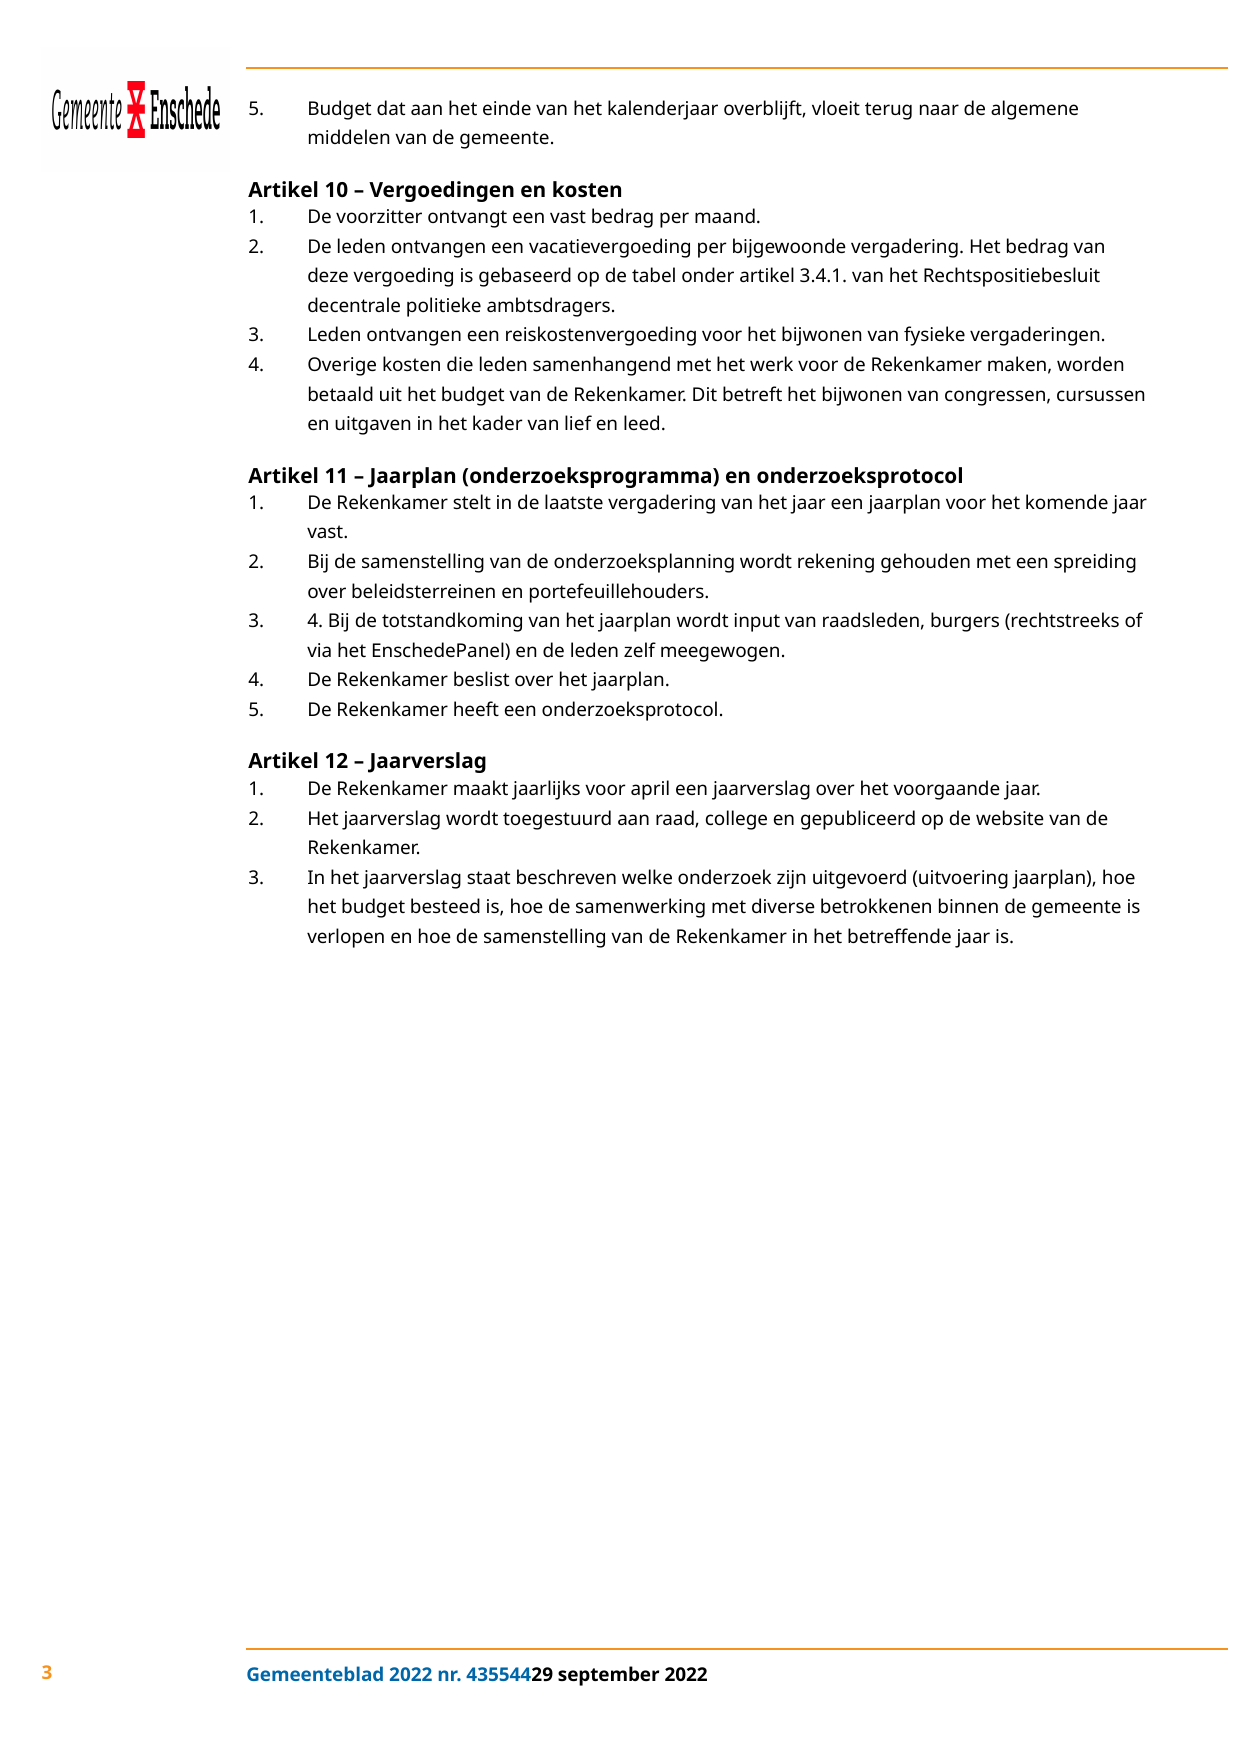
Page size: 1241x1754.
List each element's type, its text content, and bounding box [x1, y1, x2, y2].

text Artikel 11 – Jaarplan (onderzoeksprogramma) en onderzoeksprotocol [248, 461, 1152, 489]
list In het jaarverslag staat beschreven welke onderzoek zijn uitgevoerd (uitvoering jaarplan), hoe het budget besteed is, hoe de samenwerking met diverse betrokkenen binnen de gemeente is verlopen en hoe de samenstelling van de Rekenkamer in het betreffende jaar is. [248, 864, 1152, 949]
list De Rekenkamer beslist over het jaarplan. [248, 667, 1152, 692]
list Het jaarverslag wordt toegestuurd aan raad, college en gepubliceerd op de website van de Rekenkamer. [248, 805, 1152, 860]
list De Rekenkamer stelt in de laatste vergadering van het jaar een jaarplan voor het komende jaar vast. [248, 489, 1152, 544]
list Overige kosten die leden samenhangend met het werk voor de Rekenkamer maken, worden betaald uit het budget van de Rekenkamer. Dit betreft het bijwonen van congressen, cursussen en uitgaven in het kader van lief en leed. [248, 351, 1152, 436]
picture [41, 47, 231, 172]
text Artikel 12 – Jaarverslag [248, 747, 1152, 775]
list De Rekenkamer heeft een onderzoeksprotocol. [248, 696, 1152, 722]
text Artikel 10 – Vergoedingen en kosten [248, 175, 1152, 203]
list De voorzitter ontvangt een vast bedrag per maand. [248, 203, 1152, 229]
list 4. Bij de totstandkoming van het jaarplan wordt input van raadsleden, burgers (rechtstreeks of via het EnschedePanel) en de leden zelf meegewogen. [248, 607, 1152, 663]
list Leden ontvangen een reiskostenvergoeding voor het bijwonen van fysieke vergaderingen. [248, 322, 1152, 347]
list Budget dat aan het einde van het kalenderjaar overblijft, vloeit terug naar de algemene middelen van de gemeente. [248, 95, 1152, 150]
list De Rekenkamer maakt jaarlijks voor april een jaarverslag over het voorgaande jaar. [248, 775, 1152, 801]
list De leden ontvangen een vacatievergoeding per bijgewoonde vergadering. Het bedrag van deze vergoeding is gebaseerd op de tabel onder artikel 3.4.1. van het Rechtspositiebesluit decentrale politieke ambtsdragers. [248, 233, 1152, 318]
list Bij de samenstelling van de onderzoeksplanning wordt rekening gehouden met een spreiding over beleidsterreinen en portefeuillehouders. [248, 548, 1152, 604]
